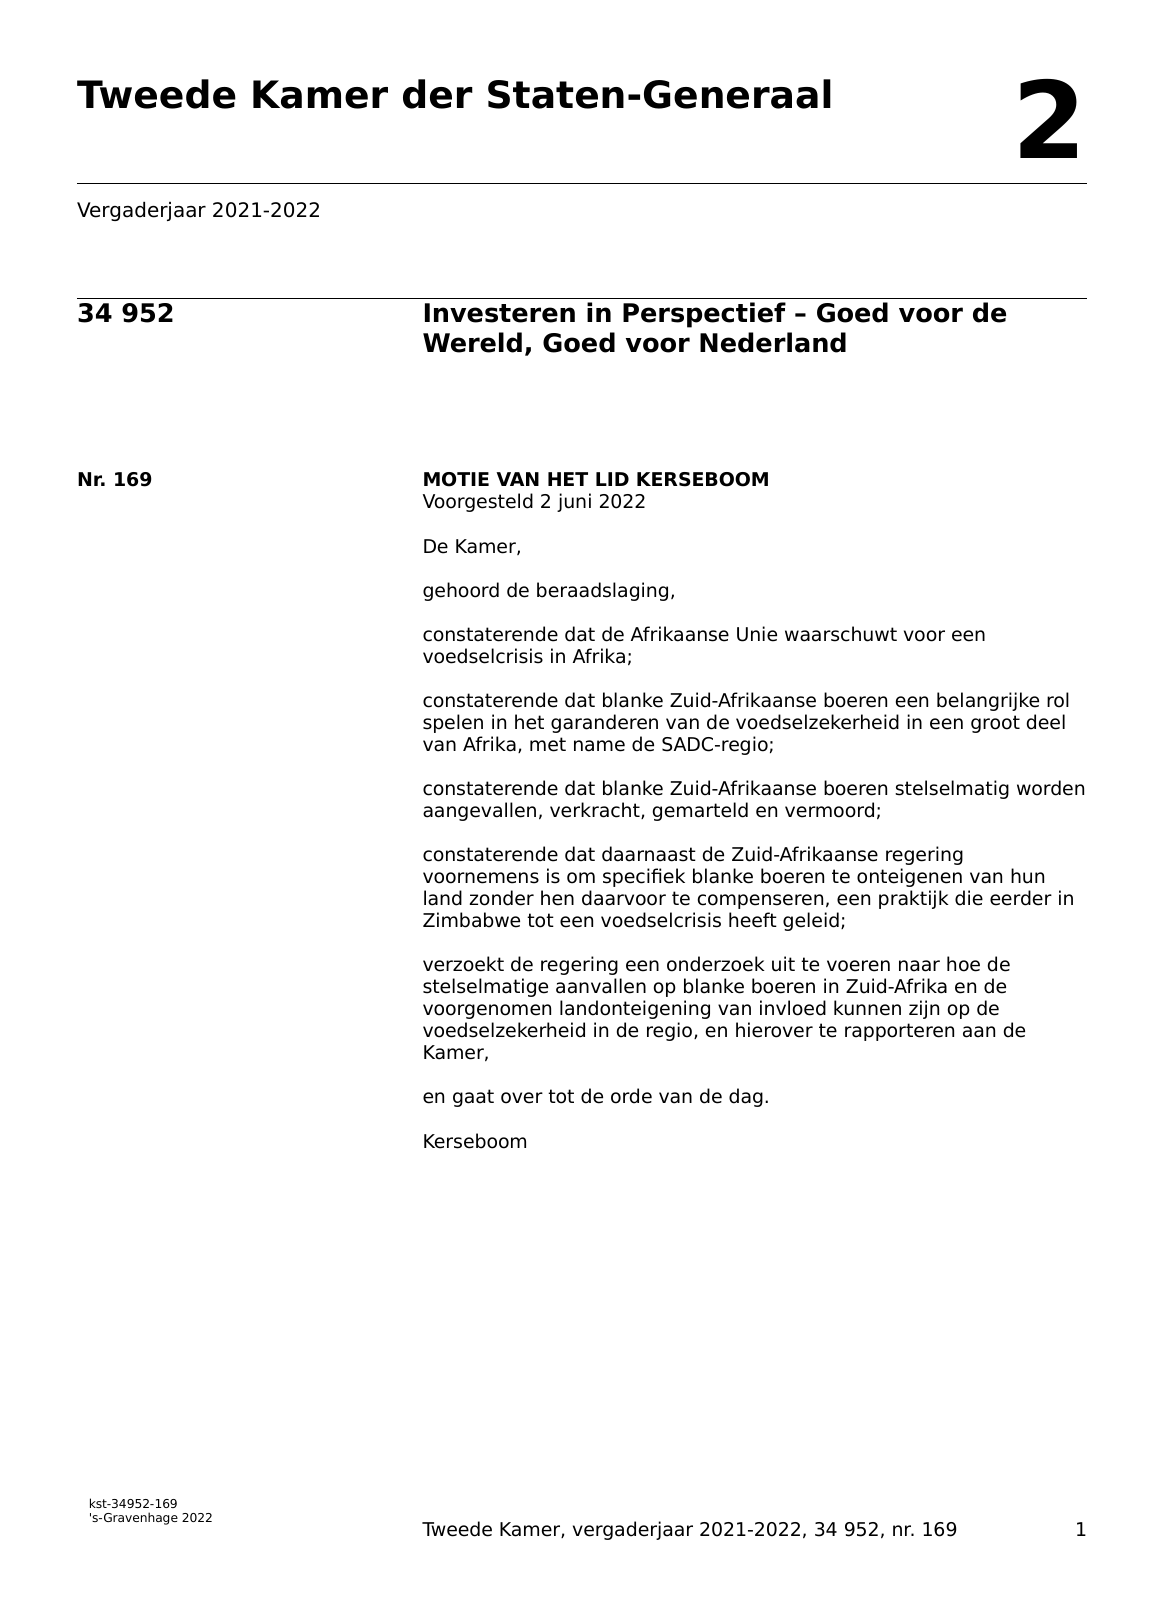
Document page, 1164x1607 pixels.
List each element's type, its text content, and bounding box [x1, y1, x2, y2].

table_header Tweede Kamer der Staten-Generaal [77, 59, 886, 183]
text en gaat over tot de orde van de dag. [422, 1086, 1087, 1108]
table_header 2 [886, 59, 1087, 183]
text verzoekt de regering een onderzoek uit te voeren naar hoe de stelselmatige aanvallen op blanke boeren in Zuid-Afrika en de voorgenomen landonteigening van invloed kunnen zijn op de voedselzekerheid in de regio, en hierover te rapporteren aan de Kamer, [422, 954, 1087, 1064]
text constaterende dat daarnaast de Zuid-Afrikaanse regering voornemens is om specifiek blanke boeren te onteigenen van hun land zonder hen daarvoor te compenseren, een praktijk die eerder in Zimbabwe tot een voedselcrisis heeft geleid; [422, 844, 1087, 932]
text Voorgesteld 2 juni 2022 [422, 491, 1087, 513]
text constaterende dat blanke Zuid-Afrikaanse boeren stelselmatig worden aangevallen, verkracht, gemarteld en vermoord; [422, 778, 1087, 822]
subtitle Nr. 169 MOTIE VAN HET LID KERSEBOOM [77, 469, 1087, 491]
text De Kamer, [422, 536, 1087, 557]
text constaterende dat blanke Zuid-Afrikaanse boeren een belangrijke rol spelen in het garanderen van de voedselzekerheid in een groot deel van Afrika, met name de SADC-regio; [422, 690, 1087, 756]
table_cell Vergaderjaar 2021-2022 [77, 184, 1087, 298]
subtitle 34 952 Investeren in Perspectief – Goed voor de Wereld, Goed voor Nederland [77, 299, 1087, 358]
text gehoord de beraadslaging, [422, 580, 1087, 602]
text kst-34952-169 [88, 1497, 323, 1511]
text Kerseboom [422, 1131, 1087, 1153]
text constaterende dat de Afrikaanse Unie waarschuwt voor een voedselcrisis in Afrika; [422, 624, 1087, 668]
text 's-Gravenhage 2022 [88, 1511, 323, 1525]
